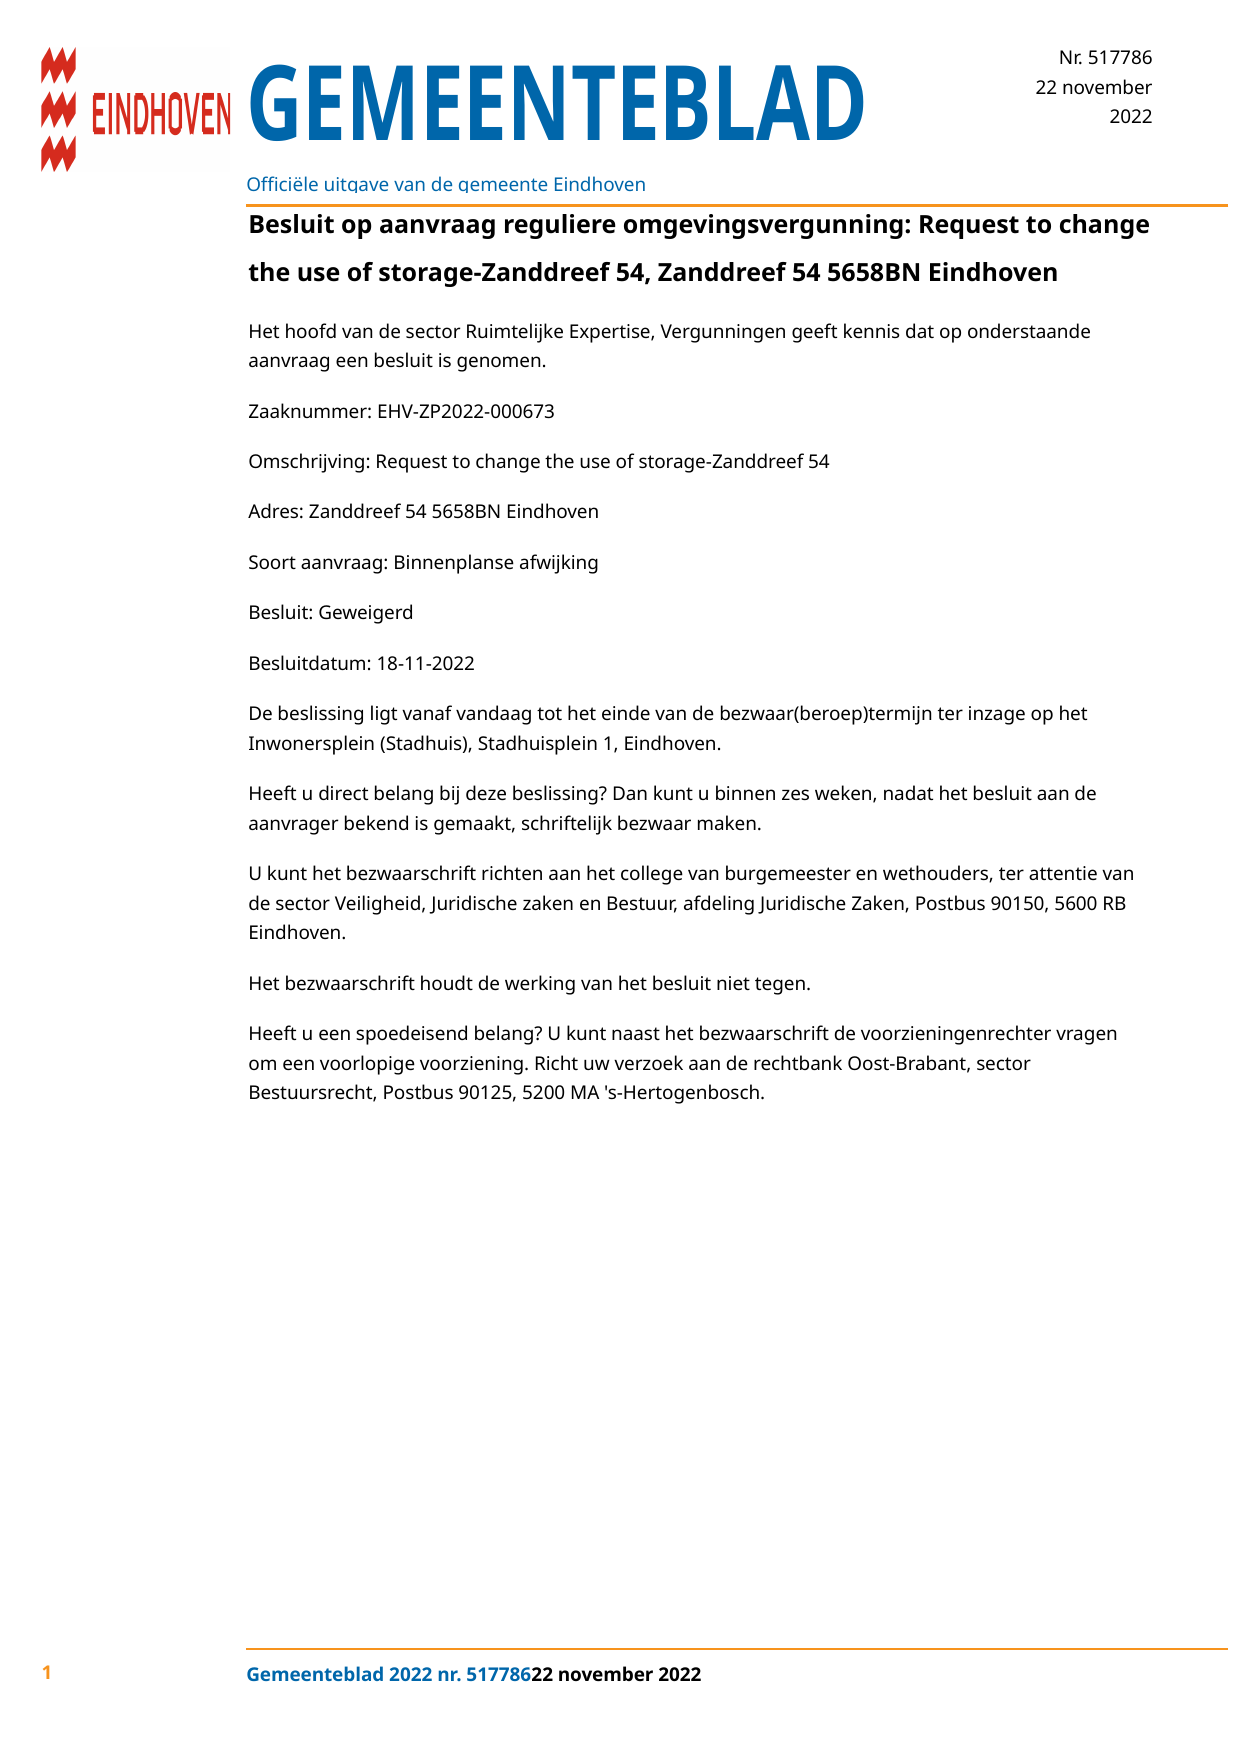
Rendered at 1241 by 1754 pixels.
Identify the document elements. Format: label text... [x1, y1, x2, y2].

text Zaaknummer: EHV-ZP2022-000673 [248, 398, 1152, 424]
text Besluit op aanvraag reguliere omgevingsvergunning: Request to change the use of storage-Zanddreef 54, Zanddreef 54 5658BN Eindhoven [248, 207, 1152, 288]
text Soort aanvraag: Binnenplanse afwijking [248, 549, 1152, 575]
text Heeft u een spoedeisend belang? U kunt naast het bezwaarschrift de voorzieningenrechter vragen om een voorlopige voorziening. Richt uw verzoek aan de rechtbank Oost-Brabant, sector Bestuursrecht, Postbus 90125, 5200 MA 's-Hertogenbosch. [248, 1020, 1152, 1105]
text Het bezwaarschrift houdt de werking van het besluit niet tegen. [248, 970, 1152, 996]
text Omschrijving: Request to change the use of storage-Zanddreef 54 [248, 448, 1152, 474]
text Heeft u direct belang bij deze beslissing? Dan kunt u binnen zes weken, nadat het besluit aan de aanvrager bekend is gemaakt, schriftelijk bezwaar maken. [248, 780, 1152, 836]
text U kunt het bezwaarschrift richten aan het college van burgemeester en wethouders, ter attentie van de sector Veiligheid, Juridische zaken en Bestuur, afdeling Juridische Zaken, Postbus 90150, 5600 RB Eindhoven. [248, 860, 1152, 945]
text Het hoofd van de sector Ruimtelijke Expertise, Vergunningen geeft kennis dat op onderstaande aanvraag een besluit is genomen. [248, 318, 1152, 373]
text Besluitdatum: 18-11-2022 [248, 650, 1152, 676]
text De beslissing ligt vanaf vandaag tot het einde van de bezwaar(beroep)termijn ter inzage op het Inwonersplein (Stadhuis), Stadhuisplein 1, Eindhoven. [248, 700, 1152, 756]
picture [41, 47, 231, 172]
text Adres: Zanddreef 54 5658BN Eindhoven [248, 499, 1152, 524]
text Besluit: Geweigerd [248, 599, 1152, 625]
